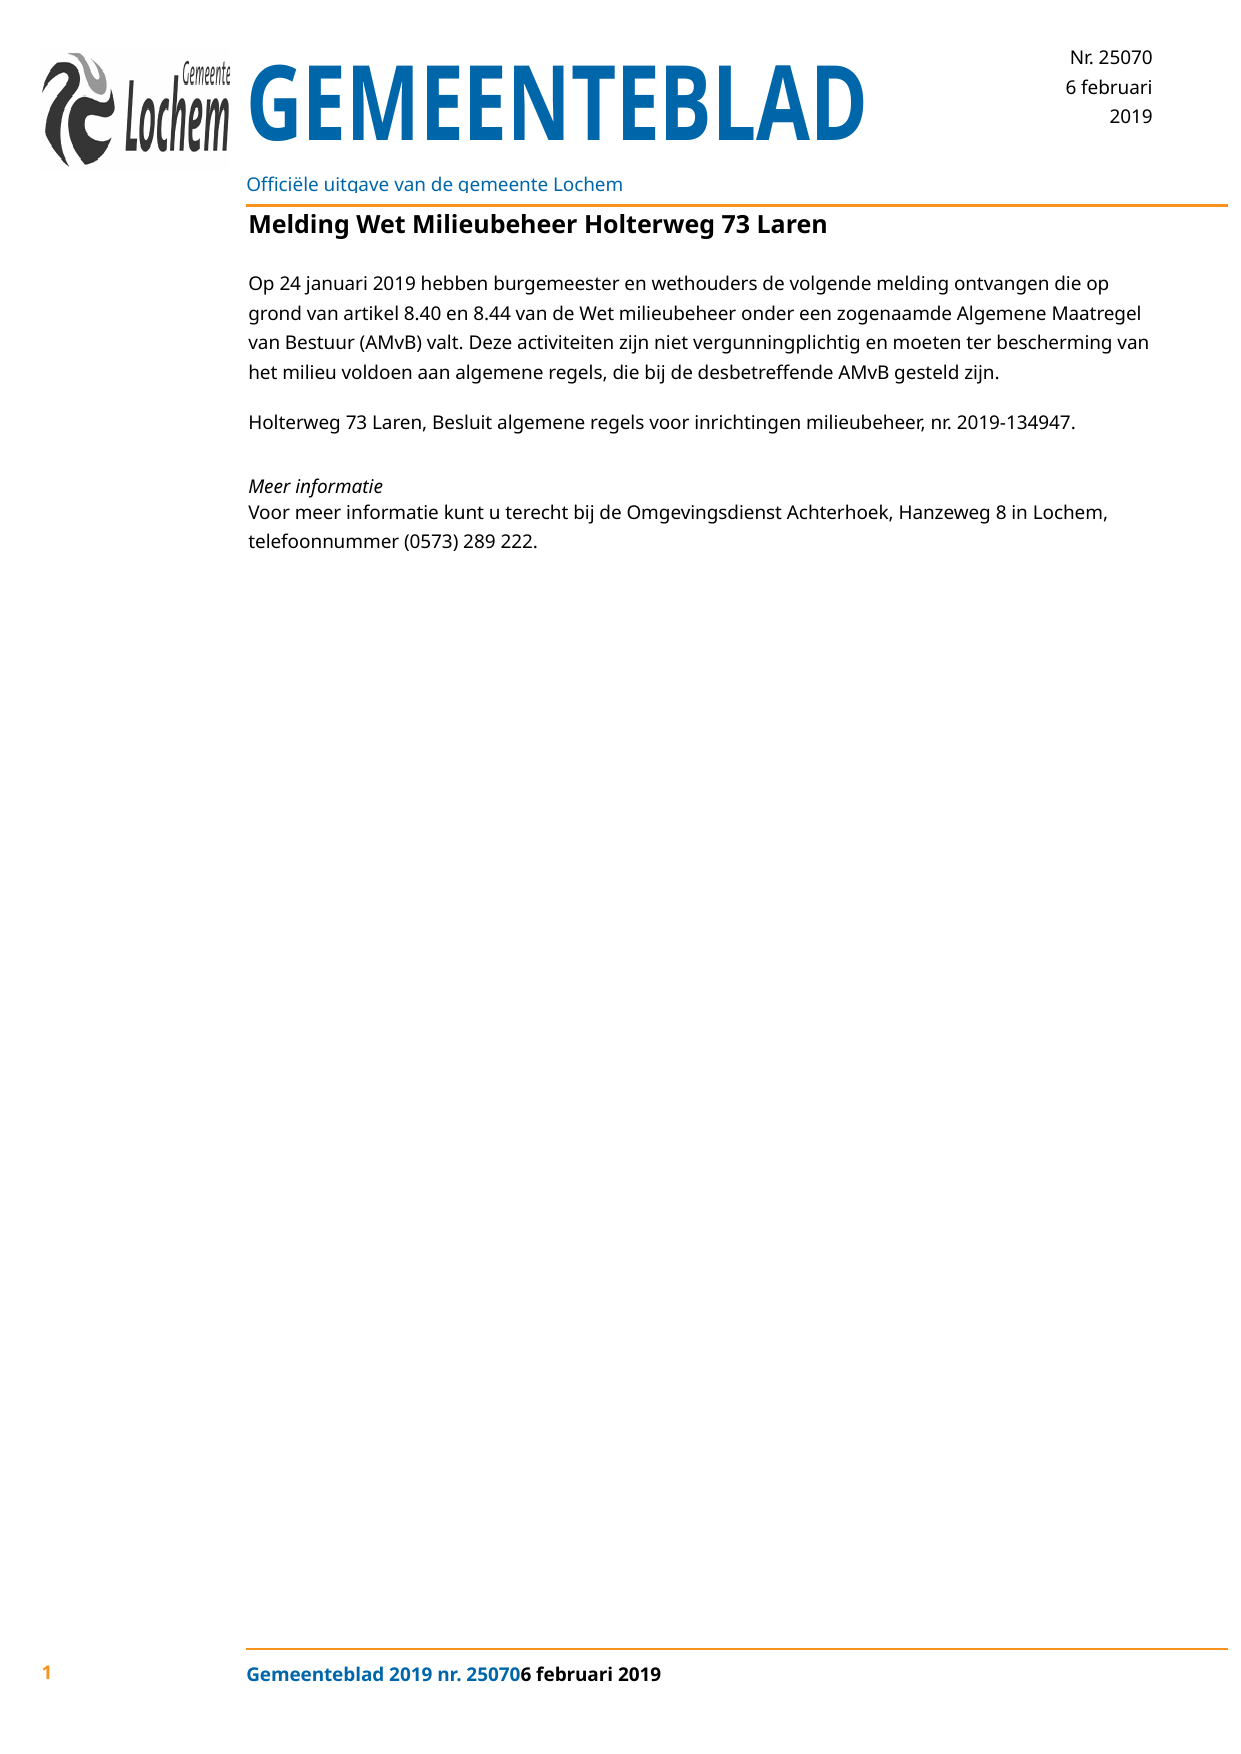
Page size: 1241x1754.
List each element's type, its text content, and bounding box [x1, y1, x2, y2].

picture [41, 47, 231, 172]
text Melding Wet Milieubeheer Holterweg 73 Laren [248, 207, 1152, 241]
text Voor meer informatie kunt u terecht bij de Omgevingsdienst Achterhoek, Hanzeweg 8 in Lochem, telefoonnummer (0573) 289 222. [248, 499, 1152, 554]
text Op 24 januari 2019 hebben burgemeester en wethouders de volgende melding ontvangen die op grond van artikel 8.40 en 8.44 van de Wet milieubeheer onder een zogenaamde Algemene Maatregel van Bestuur (AMvB) valt. Deze activiteiten zijn niet vergunningplichtig en moeten ter bescherming van het milieu voldoen aan algemene regels, die bij de desbetreffende AMvB gesteld zijn. [248, 270, 1152, 385]
text Holterweg 73 Laren, Besluit algemene regels voor inrichtingen milieubeheer, nr. 2019-134947. [248, 409, 1152, 435]
text Meer informatie [248, 473, 1152, 499]
